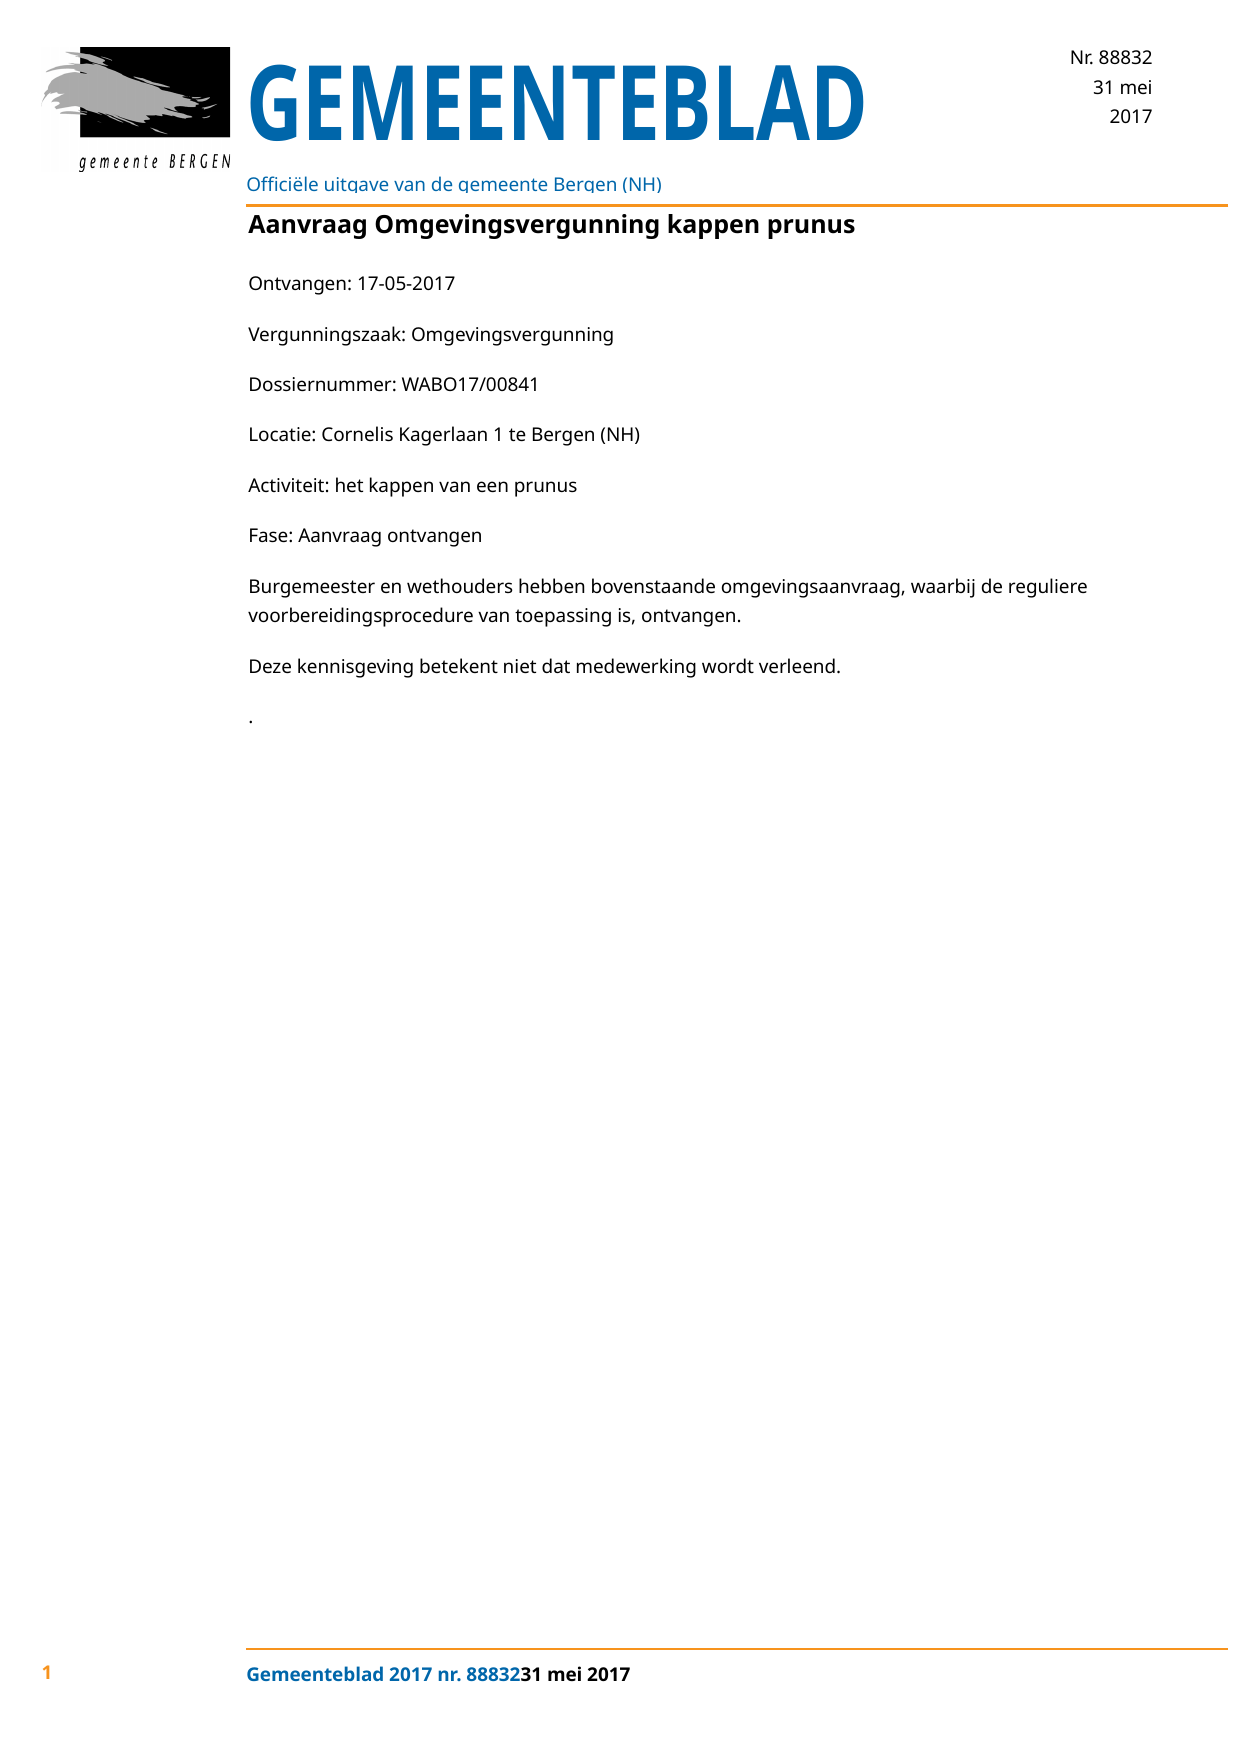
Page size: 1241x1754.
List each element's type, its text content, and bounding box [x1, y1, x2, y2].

text Burgemeester en wethouders hebben bovenstaande omgevingsaanvraag, waarbij de reguliere voorbereidingsprocedure van toepassing is, ontvangen. [248, 573, 1152, 628]
picture [41, 47, 231, 172]
text Locatie: Cornelis Kagerlaan 1 te Bergen (NH) [248, 422, 1152, 447]
text Fase: Aanvraag ontvangen [248, 522, 1152, 548]
text . [248, 703, 1152, 729]
text Deze kennisgeving betekent niet dat medewerking wordt verleend. [248, 653, 1152, 678]
text Dossiernummer: WABO17/00841 [248, 371, 1152, 397]
text Vergunningszaak: Omgevingsvergunning [248, 321, 1152, 346]
text Ontvangen: 17-05-2017 [248, 270, 1152, 296]
text Aanvraag Omgevingsvergunning kappen prunus [248, 207, 1152, 241]
text Activiteit: het kappen van een prunus [248, 472, 1152, 498]
